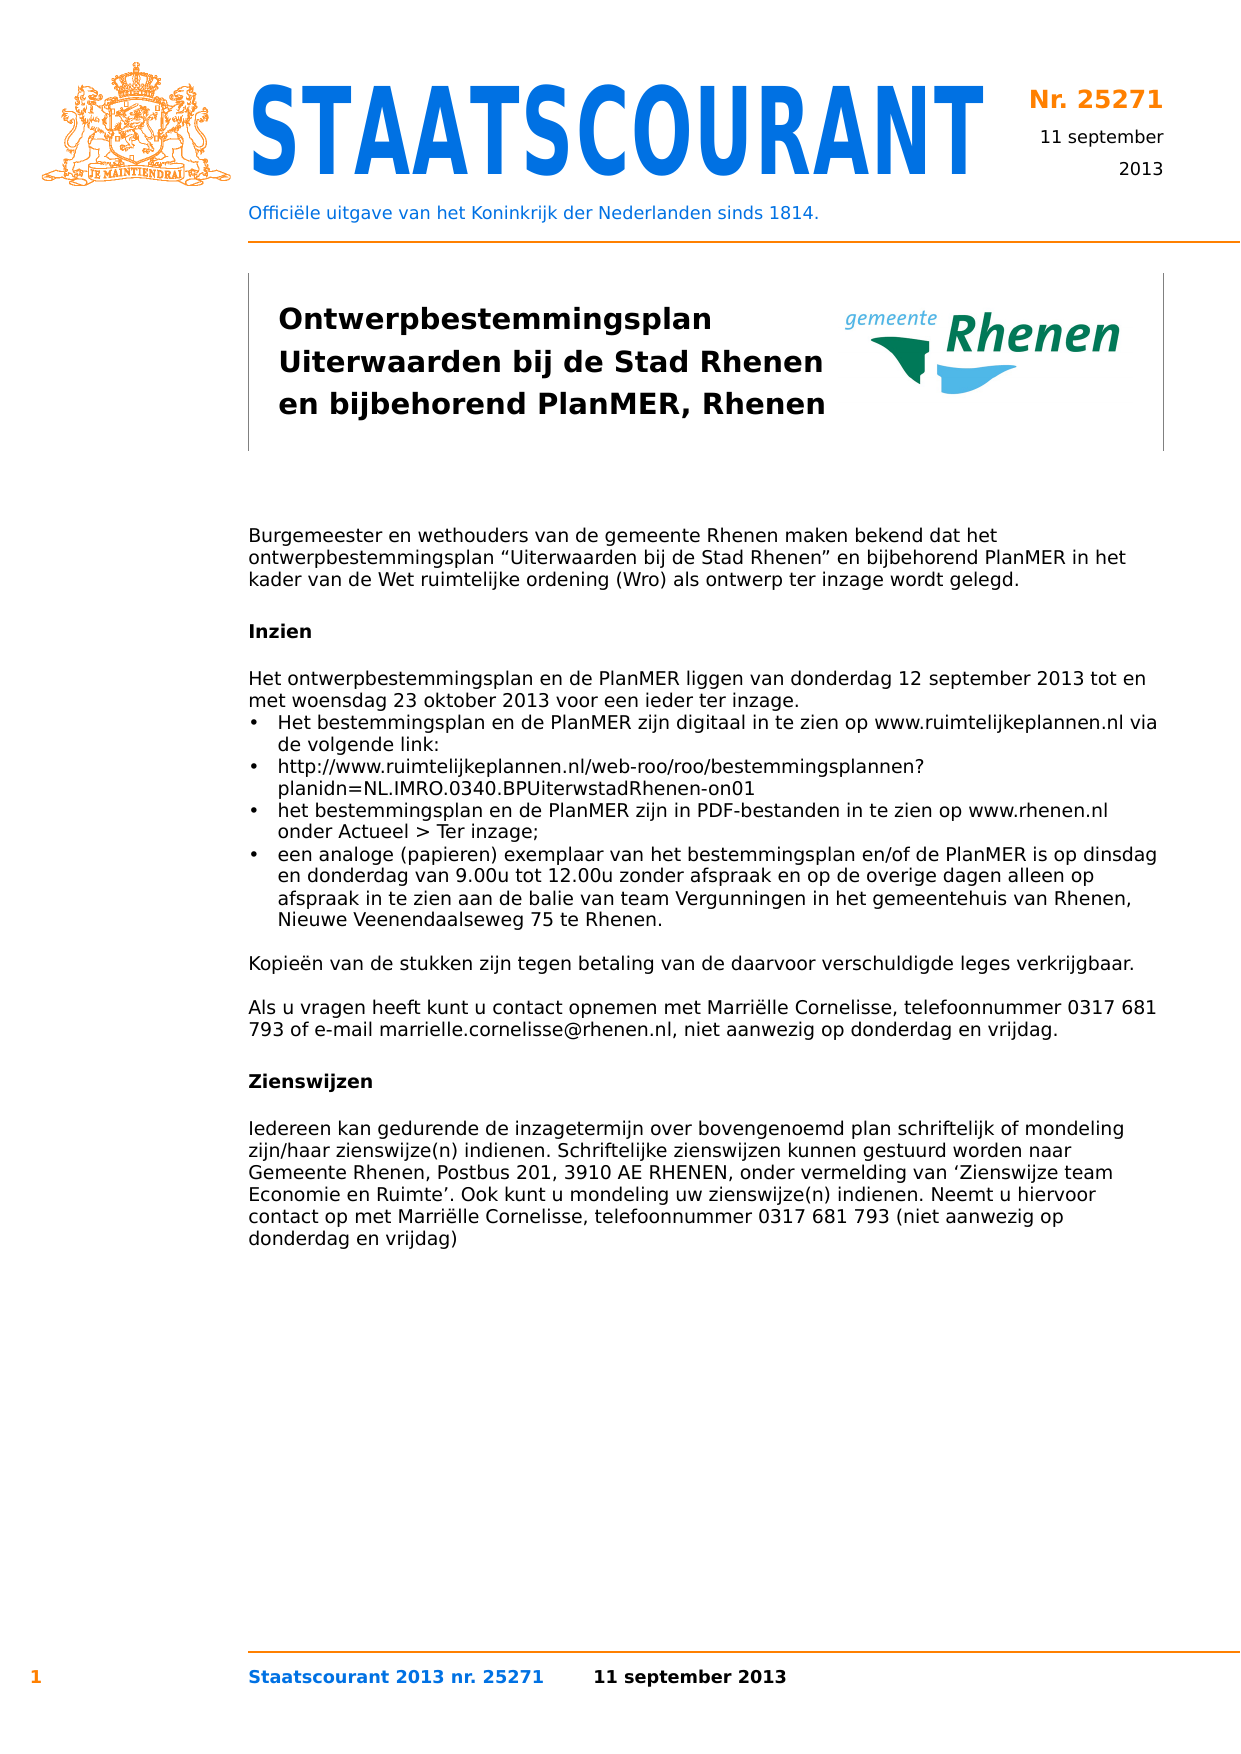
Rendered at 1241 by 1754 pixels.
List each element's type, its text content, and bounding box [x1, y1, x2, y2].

subtitle Ontwerpbestemmingsplan Uiterwaarden bij de Stad Rhenen en bijbehorend PlanMER, Rhenen [249, 273, 1163, 451]
table_header [25, 62, 248, 241]
subtitle Inzien [248, 621, 1163, 643]
text • het bestemmingsplan en de PlanMER zijn in PDF-bestanden in te zien op www.rhenen.nl onder Actueel > Ter inzage; [248, 799, 1163, 843]
table_cell 2013 [998, 153, 1240, 203]
text Als u vragen heeft kunt u contact opnemen met Marriëlle Cornelisse, telefoonnummer 0317 681 793 of e-mail marrielle.cornelisse@rhenen.nl, niet aanwezig op donderdag en vrijdag. [248, 997, 1163, 1041]
text Burgemeester en wethouders van de gemeente Rhenen maken bekend dat het ontwerpbestemmingsplan “Uiterwaarden bij de Stad Rhenen” en bijbehorend PlanMER in het kader van de Wet ruimtelijke ordening (Wro) als ontwerp ter inzage wordt gelegd. [248, 525, 1163, 591]
subtitle Zienswijzen [248, 1071, 1163, 1093]
picture [838, 302, 1134, 403]
picture [41, 62, 231, 186]
table_header Nr. 25271 [998, 62, 1240, 121]
table_cell Officiële uitgave van het Koninkrijk der Nederlanden sinds 1814. [248, 203, 1240, 241]
text Het ontwerpbestemmingsplan en de PlanMER liggen van donderdag 12 september 2013 tot en met woensdag 23 oktober 2013 voor een ieder ter inzage. [248, 668, 1163, 712]
text • http://www.ruimtelijkeplannen.nl/web-roo/roo/bestemmingsplannen?planidn=NL.IMRO.0340.BPUiterwstadRhenen-on01 [248, 756, 1163, 799]
text Iedereen kan gedurende de inzagetermijn over bovengenoemd plan schriftelijk of mondeling zijn/haar zienswijze(n) indienen. Schriftelijke zienswijzen kunnen gestuurd worden naar Gemeente Rhenen, Postbus 201, 3910 AE RHENEN, onder vermelding van ‘Zienswijze team Economie en Ruimte’. Ook kunt u mondeling uw zienswijze(n) indienen. Neemt u hiervoor contact op met Marriëlle Cornelisse, telefoonnummer 0317 681 793 (niet aanwezig op donderdag en vrijdag) [248, 1118, 1163, 1250]
text Kopieën van de stukken zijn tegen betaling van de daarvoor verschuldigde leges verkrijgbaar. [248, 953, 1163, 975]
text • een analoge (papieren) exemplaar van het bestemmingsplan en/of de PlanMER is op dinsdag en donderdag van 9.00u tot 12.00u zonder afspraak en op de overige dagen alleen op afspraak in te zien aan de balie van team Vergunningen in het gemeentehuis van Rhenen, Nieuwe Veenendaalseweg 75 te Rhenen. [248, 843, 1163, 931]
text • Het bestemmingsplan en de PlanMER zijn digitaal in te zien op www.ruimtelijkeplannen.nl via de volgende link: [248, 712, 1163, 756]
table_cell 11 september [998, 121, 1240, 153]
table_header STAATSCOURANT [248, 62, 998, 203]
